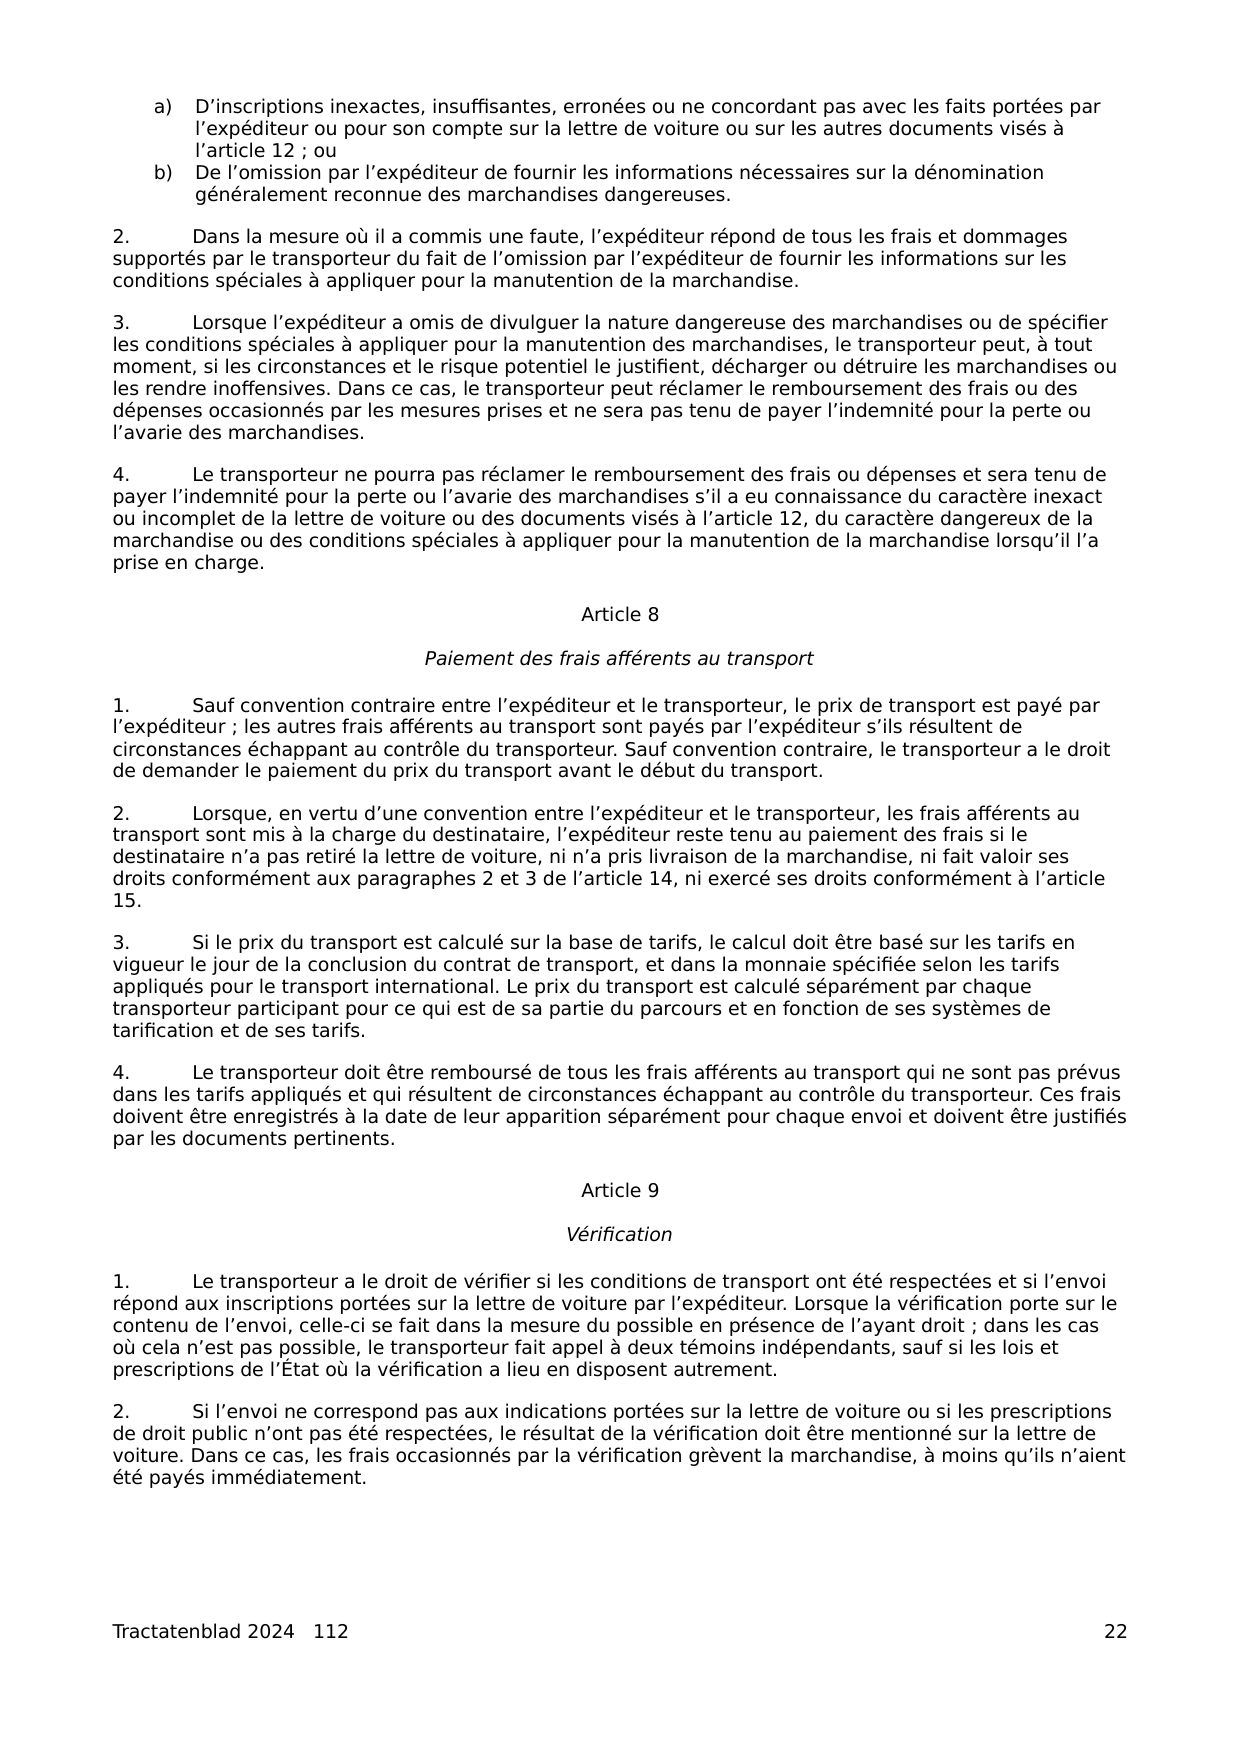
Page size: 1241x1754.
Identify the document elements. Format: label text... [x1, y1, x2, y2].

text 1. Sauf convention contraire entre l’expéditeur et le transporteur, le prix de transport est payé par l’expéditeur ; les autres frais afférents au transport sont payés par l’expéditeur s’ils résultent de circonstances échappant au contrôle du transporteur. Sauf convention contraire, le transporteur a le droit de demander le paiement du prix du transport avant le début du transport. [112, 694, 1128, 782]
subtitle Article 9 Vérification [112, 1180, 1128, 1246]
text 2. Dans la mesure où il a commis une faute, l’expéditeur répond de tous les frais et dommages supportés par le transporteur du fait de l’omission par l’expéditeur de fournir les informations sur les conditions spéciales à appliquer pour la manutention de la marchandise. [112, 226, 1128, 292]
text 3. Lorsque l’expéditeur a omis de divulguer la nature dangereuse des marchandises ou de spécifier les conditions spéciales à appliquer pour la manutention des marchandises, le transporteur peut, à tout moment, si les circonstances et le risque potentiel le justifient, décharger ou détruire les marchandises ou les rendre inoffensives. Dans ce cas, le transporteur peut réclamer le remboursement des frais ou des dépenses occasionnés par les mesures prises et ne sera pas tenu de payer l’indemnité pour la perte ou l’avarie des marchandises. [112, 312, 1128, 444]
text 1. Le transporteur a le droit de vérifier si les conditions de transport ont été respectées et si l’envoi répond aux inscriptions portées sur la lettre de voiture par l’expéditeur. Lorsque la vérification porte sur le contenu de l’envoi, celle-ci se fait dans la mesure du possible en présence de l’ayant droit ; dans les cas où cela n’est pas possible, le transporteur fait appel à deux témoins indépendants, sauf si les lois et prescriptions de l’État où la vérification a lieu en disposent autrement. [112, 1271, 1128, 1381]
text 4. Le transporteur ne pourra pas réclamer le remboursement des frais ou dépenses et sera tenu de payer l’indemnité pour la perte ou l’avarie des marchandises s’il a eu connaissance du caractère inexact ou incomplet de la lettre de voiture ou des documents visés à l’article 12, du caractère dangereux de la marchandise ou des conditions spéciales à appliquer pour la manutention de la marchandise lorsqu’il l’a prise en charge. [112, 464, 1128, 573]
text a) D’inscriptions inexactes, insuffisantes, erronées ou ne concordant pas avec les faits portées par l’expéditeur ou pour son compte sur la lettre de voiture ou sur les autres documents visés à l’article 12 ; ou [153, 96, 1128, 162]
text 2. Si l’envoi ne correspond pas aux indications portées sur la lettre de voiture ou si les prescriptions de droit public n’ont pas été respectées, le résultat de la vérification doit être mentionné sur la lettre de voiture. Dans ce cas, les frais occasionnés par la vérification grèvent la marchandise, à moins qu’ils n’aient été payés immédiatement. [112, 1401, 1128, 1489]
text b) De l’omission par l’expéditeur de fournir les informations nécessaires sur la dénomination généralement reconnue des marchandises dangereuses. [153, 162, 1128, 206]
text 4. Le transporteur doit être remboursé de tous les frais afférents au transport qui ne sont pas prévus dans les tarifs appliqués et qui résultent de circonstances échappant au contrôle du transporteur. Ces frais doivent être enregistrés à la date de leur apparition séparément pour chaque envoi et doivent être justifiés par les documents pertinents. [112, 1062, 1128, 1150]
subtitle Article 8 Paiement des frais afférents au transport [112, 603, 1128, 669]
text 2. Lorsque, en vertu d’une convention entre l’expéditeur et le transporteur, les frais afférents au transport sont mis à la charge du destinataire, l’expéditeur reste tenu au paiement des frais si le destinataire n’a pas retiré la lettre de voiture, ni n’a pris livraison de la marchandise, ni fait valoir ses droits conformément aux paragraphes 2 et 3 de l’article 14, ni exercé ses droits conformément à l’article 15. [112, 802, 1128, 912]
text 3. Si le prix du transport est calculé sur la base de tarifs, le calcul doit être basé sur les tarifs en vigueur le jour de la conclusion du contrat de transport, et dans la monnaie spécifiée selon les tarifs appliqués pour le transport international. Le prix du transport est calculé séparément par chaque transporteur participant pour ce qui est de sa partie du parcours et en fonction de ses systèmes de tarification et de ses tarifs. [112, 932, 1128, 1042]
